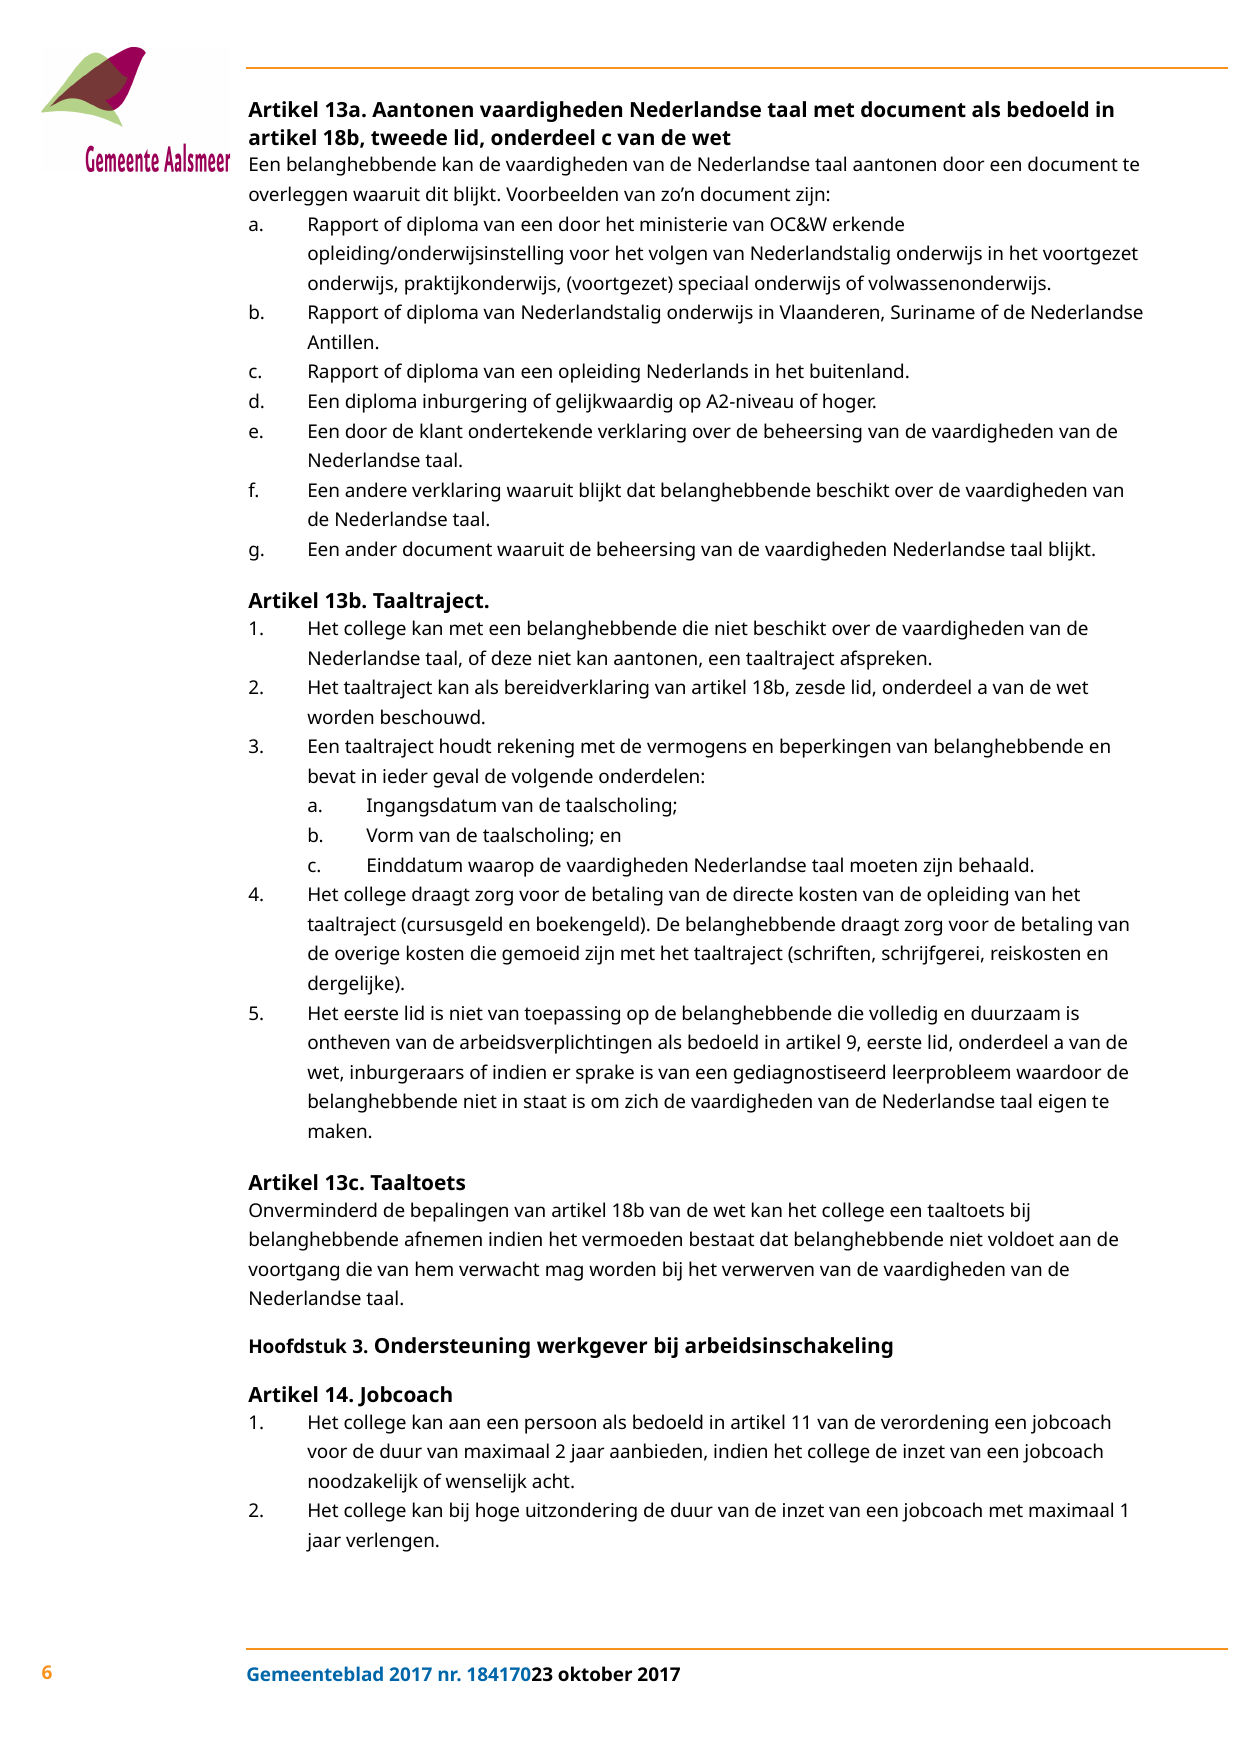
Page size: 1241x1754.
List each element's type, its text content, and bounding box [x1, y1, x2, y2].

list Een door de klant ondertekende verklaring over de beheersing van de vaardigheden van de Nederlandse taal. [248, 418, 1152, 473]
list Een taaltraject houdt rekening met de vermogens en beperkingen van belanghebbende en bevat in ieder geval de volgende onderdelen: [248, 733, 1152, 789]
list Een diploma inburgering of gelijkwaardig op A2-niveau of hoger. [248, 388, 1152, 414]
list Het college kan bij hoge uitzondering de duur van de inzet van een jobcoach met maximaal 1 jaar verlengen. [248, 1498, 1152, 1553]
list Vorm van de taalscholing; en [307, 822, 1152, 848]
text Artikel 14. Jobcoach [248, 1381, 1152, 1409]
text Hoofdstuk 3. Ondersteuning werkgever bij arbeidsinschakeling [248, 1331, 1152, 1360]
list Een ander document waaruit de beheersing van de vaardigheden Nederlandse taal blijkt. [248, 536, 1152, 562]
list Rapport of diploma van een opleiding Nederlands in het buitenland. [248, 359, 1152, 384]
list Ingangsdatum van de taalscholing; [307, 793, 1152, 818]
text Artikel 13a. Aantonen vaardigheden Nederlandse taal met document als bedoeld in artikel 18b, tweede lid, onderdeel c van de wet [248, 95, 1152, 152]
text Artikel 13b. Taaltraject. [248, 587, 1152, 615]
text Een belanghebbende kan de vaardigheden van de Nederlandse taal aantonen door een document te overleggen waaruit dit blijkt. Voorbeelden van zo’n document zijn: [248, 152, 1152, 207]
list Rapport of diploma van Nederlandstalig onderwijs in Vlaanderen, Suriname of de Nederlandse Antillen. [248, 299, 1152, 355]
picture [41, 47, 231, 172]
list Het college draagt zorg voor de betaling van de directe kosten van de opleiding van het taaltraject (cursusgeld en boekengeld). De belanghebbende draagt zorg voor de betaling van de overige kosten die gemoeid zijn met het taaltraject (schriften, schrijfgerei, reiskosten en dergelijke). [248, 881, 1152, 996]
list Het taaltraject kan als bereidverklaring van artikel 18b, zesde lid, onderdeel a van de wet worden beschouwd. [248, 674, 1152, 729]
list Het college kan met een belanghebbende die niet beschikt over de vaardigheden van de Nederlandse taal, of deze niet kan aantonen, een taaltraject afspreken. [248, 615, 1152, 670]
list Het eerste lid is niet van toepassing op de belanghebbende die volledig en duurzaam is ontheven van de arbeidsverplichtingen als bedoeld in artikel 9, eerste lid, onderdeel a van de wet, inburgeraars of indien er sprake is van een gediagnostiseerd leerprobleem waardoor de belanghebbende niet in staat is om zich de vaardigheden van de Nederlandse taal eigen te maken. [248, 1000, 1152, 1144]
list Een andere verklaring waaruit blijkt dat belanghebbende beschikt over de vaardigheden van de Nederlandse taal. [248, 477, 1152, 532]
list Het college kan aan een persoon als bedoeld in artikel 11 van de verordening een jobcoach voor de duur van maximaal 2 jaar aanbieden, indien het college de inzet van een jobcoach noodzakelijk of wenselijk acht. [248, 1409, 1152, 1494]
list Einddatum waarop de vaardigheden Nederlandse taal moeten zijn behaald. [307, 852, 1152, 877]
list Rapport of diploma van een door het ministerie van OC&W erkende opleiding/onderwijsinstelling voor het volgen van Nederlandstalig onderwijs in het voortgezet onderwijs, praktijkonderwijs, (voortgezet) speciaal onderwijs of volwassenonderwijs. [248, 211, 1152, 296]
text Artikel 13c. Taaltoets [248, 1168, 1152, 1197]
text Onverminderd de bepalingen van artikel 18b van de wet kan het college een taaltoets bij belanghebbende afnemen indien het vermoeden bestaat dat belanghebbende niet voldoet aan de voortgang die van hem verwacht mag worden bij het verwerven van de vaardigheden van de Nederlandse taal. [248, 1197, 1152, 1311]
